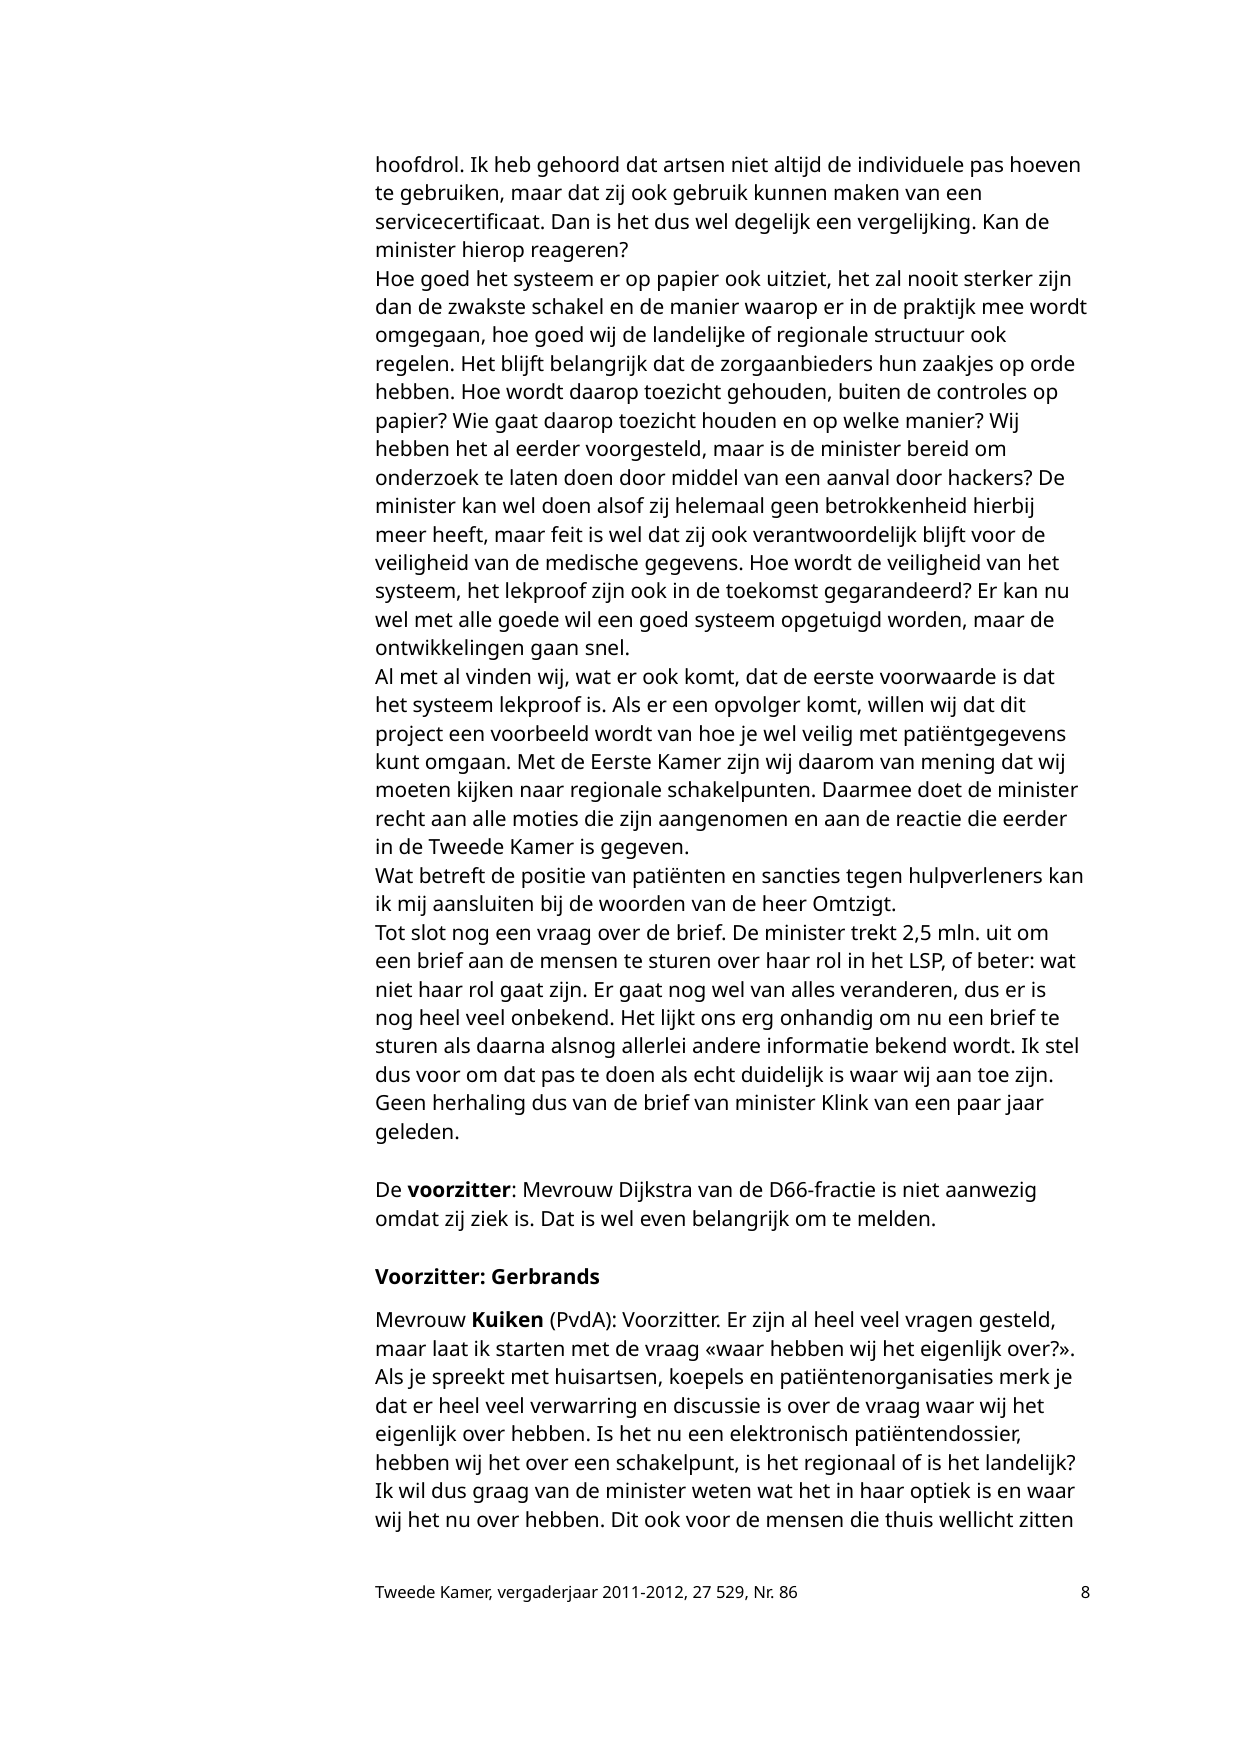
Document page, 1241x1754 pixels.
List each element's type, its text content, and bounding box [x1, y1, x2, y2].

text Hoe goed het systeem er op papier ook uitziet, het zal nooit sterker zijn dan de zwakste schakel en de manier waarop er in de praktijk mee wordt omgegaan, hoe goed wij de landelijke of regionale structuur ook regelen. Het blijft belangrijk dat de zorgaanbieders hun zaakjes op orde hebben. Hoe wordt daarop toezicht gehouden, buiten de controles op papier? Wie gaat daarop toezicht houden en op welke manier? Wij hebben het al eerder voorgesteld, maar is de minister bereid om onderzoek te laten doen door middel van een aanval door hackers? De minister kan wel doen alsof zij helemaal geen betrokkenheid hierbij meer heeft, maar feit is wel dat zij ook verantwoordelijk blijft voor de veiligheid van de medische gegevens. Hoe wordt de veiligheid van het systeem, het lekproof zijn ook in de toekomst gegarandeerd? Er kan nu wel met alle goede wil een goed systeem opgetuigd worden, maar de ontwikkelingen gaan snel. [375, 264, 1090, 662]
text Al met al vinden wij, wat er ook komt, dat de eerste voorwaarde is dat het systeem lekproof is. Als er een opvolger komt, willen wij dat dit project een voorbeeld wordt van hoe je wel veilig met patiëntgegevens kunt omgaan. Met de Eerste Kamer zijn wij daarom van mening dat wij moeten kijken naar regionale schakelpunten. Daarmee doet de minister recht aan alle moties die zijn aangenomen en aan de reactie die eerder in de Tweede Kamer is gegeven. [375, 662, 1090, 861]
text Mevrouw Kuiken (PvdA): Voorzitter. Er zijn al heel veel vragen gesteld, maar laat ik starten met de vraag «waar hebben wij het eigenlijk over?». Als je spreekt met huisartsen, koepels en patiëntenorganisaties merk je dat er heel veel verwarring en discussie is over de vraag waar wij het eigenlijk over hebben. Is het nu een elektronisch patiëntendossier, hebben wij het over een schakelpunt, is het regionaal of is het landelijk? Ik wil dus graag van de minister weten wat het in haar optiek is en waar wij het nu over hebben. Dit ook voor de mensen die thuis wellicht zitten [375, 1306, 1090, 1533]
text De voorzitter: Mevrouw Dijkstra van de D66-fractie is niet aanwezig omdat zij ziek is. Dat is wel even belangrijk om te melden. [375, 1175, 1090, 1232]
text Wat betreft de positie van patiënten en sancties tegen hulpverleners kan ik mij aansluiten bij de woorden van de heer Omtzigt. [375, 861, 1090, 918]
text Voorzitter: Gerbrands [375, 1262, 1090, 1291]
text hoofdrol. Ik heb gehoord dat artsen niet altijd de individuele pas hoeven te gebruiken, maar dat zij ook gebruik kunnen maken van een servicecertificaat. Dan is het dus wel degelijk een vergelijking. Kan de minister hierop reageren? [375, 150, 1090, 264]
text Tot slot nog een vraag over de brief. De minister trekt 2,5 mln. uit om een brief aan de mensen te sturen over haar rol in het LSP, of beter: wat niet haar rol gaat zijn. Er gaat nog wel van alles veranderen, dus er is nog heel veel onbekend. Het lijkt ons erg onhandig om nu een brief te sturen als daarna alsnog allerlei andere informatie bekend wordt. Ik stel dus voor om dat pas te doen als echt duidelijk is waar wij aan toe zijn. Geen herhaling dus van de brief van minister Klink van een paar jaar geleden. [375, 918, 1090, 1145]
